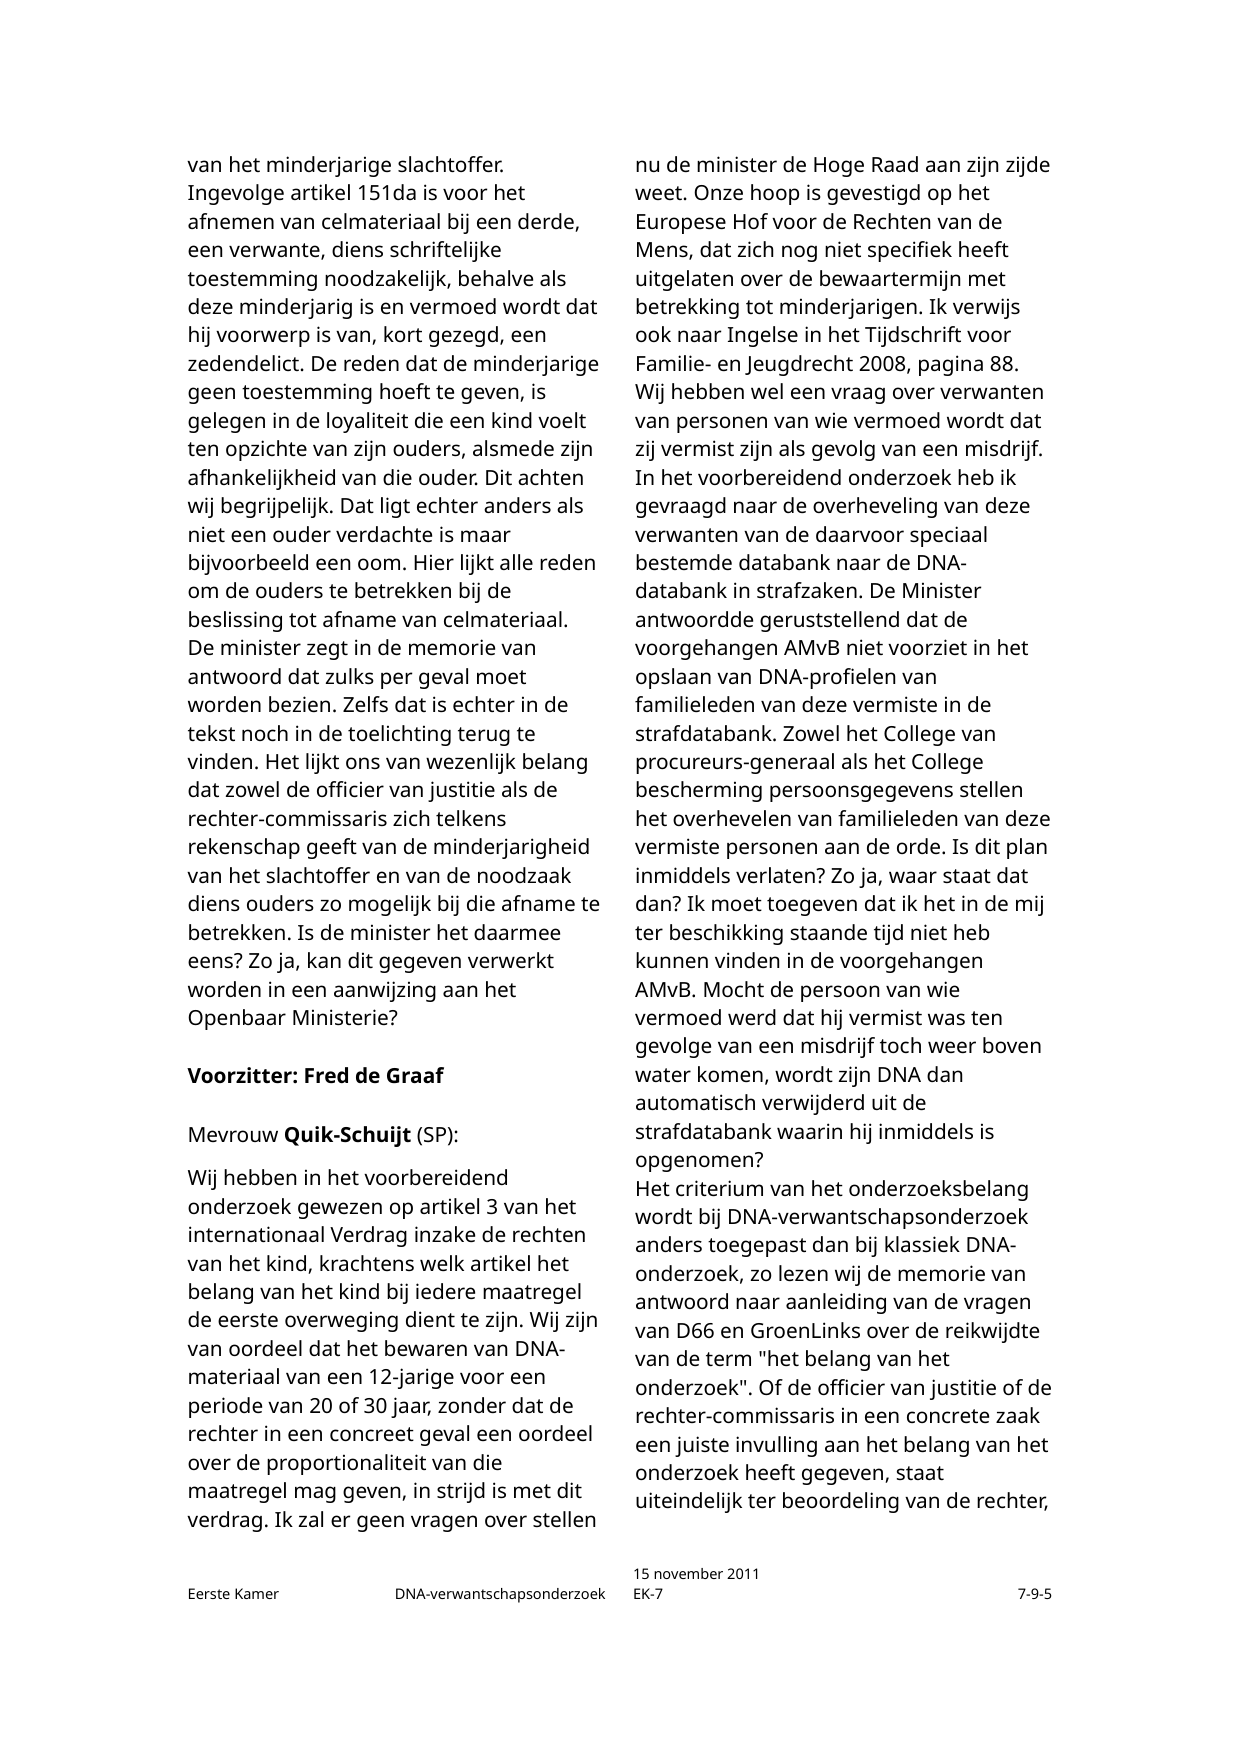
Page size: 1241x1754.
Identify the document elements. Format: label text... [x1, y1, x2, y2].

text De minister zegt in de memorie van antwoord dat zulks per geval moet worden bezien. Zelfs dat is echter in de tekst noch in de toelichting terug te vinden. Het lijkt ons van wezenlijk belang dat zowel de officier van justitie als de rechter-commissaris zich telkens rekenschap geeft van de minderjarigheid van het slachtoffer en van de noodzaak diens ouders zo mogelijk bij die afname te betrekken. Is de minister het daarmee eens? Zo ja, kan dit gegeven verwerkt worden in een aanwijzing aan het Openbaar Ministerie? [187, 633, 605, 1032]
text Wij hebben wel een vraag over verwanten van personen van wie vermoed wordt dat zij vermist zijn als gevolg van een misdrijf. In het voorbereidend onderzoek heb ik gevraagd naar de overheveling van deze verwanten van de daarvoor speciaal bestemde databank naar de DNA-databank in strafzaken. De Minister antwoordde geruststellend dat de voorgehangen AMvB niet voorziet in het opslaan van DNA-profielen van familieleden van deze vermiste in de strafdatabank. Zowel het College van procureurs-generaal als het College bescherming persoonsgegevens stellen het overhevelen van familieleden van deze vermiste personen aan de orde. Is dit plan inmiddels verlaten? Zo ja, waar staat dat dan? Ik moet toegeven dat ik het in de mij ter beschikking staande tijd niet heb kunnen vinden in de voorgehangen AMvB. Mocht de persoon van wie vermoed werd dat hij vermist was ten gevolge van een misdrijf toch weer boven water komen, wordt zijn DNA dan automatisch verwijderd uit de strafdatabank waarin hij inmiddels is opgenomen? [635, 377, 1053, 1174]
text Mevrouw Quik-Schuijt (SP): [187, 1120, 605, 1148]
text Voorzitter: Fred de Graaf [187, 1062, 605, 1090]
text Wij hebben in het voorbereidend onderzoek gewezen op artikel 3 van het internationaal Verdrag inzake de rechten van het kind, krachtens welk artikel het belang van het kind bij iedere maatregel de eerste overweging dient te zijn. Wij zijn van oordeel dat het bewaren van DNA-materiaal van een 12-jarige voor een periode van 20 of 30 jaar, zonder dat de rechter in een concreet geval een oordeel over de proportionaliteit van die maatregel mag geven, in strijd is met dit verdrag. Ik zal er geen vragen over stellen [187, 1163, 605, 1533]
text nu de minister de Hoge Raad aan zijn zijde weet. Onze hoop is gevestigd op het Europese Hof voor de Rechten van de Mens, dat zich nog niet specifiek heeft uitgelaten over de bewaartermijn met betrekking tot minderjarigen. Ik verwijs ook naar Ingelse in het Tijdschrift voor Familie- en Jeugdrecht 2008, pagina 88. [635, 150, 1053, 377]
text van het minderjarige slachtoffer. Ingevolge artikel 151da is voor het afnemen van celmateriaal bij een derde, een verwante, diens schriftelijke toestemming noodzakelijk, behalve als deze minderjarig is en vermoed wordt dat hij voorwerp is van, kort gezegd, een zedendelict. De reden dat de minderjarige geen toestemming hoeft te geven, is gelegen in de loyaliteit die een kind voelt ten opzichte van zijn ouders, alsmede zijn afhankelijkheid van die ouder. Dit achten wij begrijpelijk. Dat ligt echter anders als niet een ouder verdachte is maar bijvoorbeeld een oom. Hier lijkt alle reden om de ouders te betrekken bij de beslissing tot afname van celmateriaal. [187, 150, 605, 633]
text Het criterium van het onderzoeksbelang wordt bij DNA-verwantschapsonderzoek anders toegepast dan bij klassiek DNA-onderzoek, zo lezen wij de memorie van antwoord naar aanleiding van de vragen van D66 en GroenLinks over de reikwijdte van de term "het belang van het onderzoek". Of de officier van justitie of de rechter-commissaris in een concrete zaak een juiste invulling aan het belang van het onderzoek heeft gegeven, staat uiteindelijk ter beoordeling van de rechter, [635, 1174, 1053, 1515]
